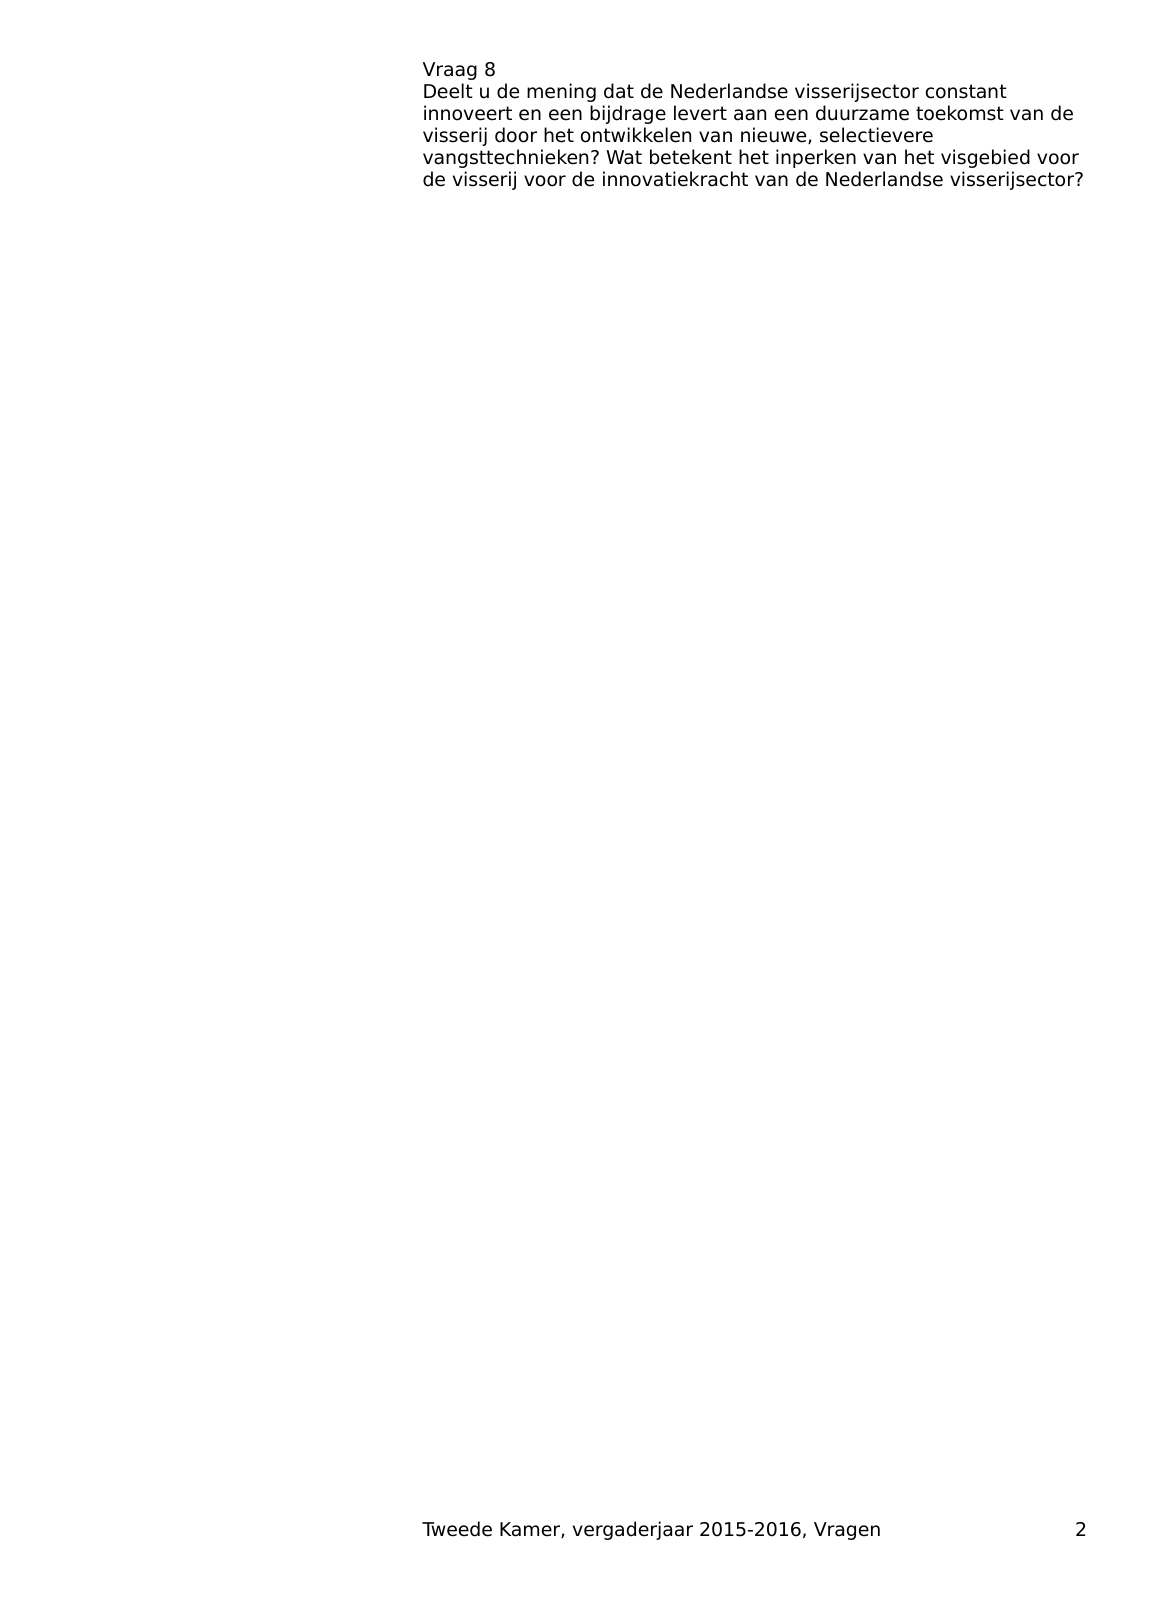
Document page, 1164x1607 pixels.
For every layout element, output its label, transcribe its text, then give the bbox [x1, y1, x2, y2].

text Deelt u de mening dat de Nederlandse visserijsector constant innoveert en een bijdrage levert aan een duurzame toekomst van de visserij door het ontwikkelen van nieuwe, selectievere vangsttechnieken? Wat betekent het inperken van het visgebied voor de visserij voor de innovatiekracht van de Nederlandse visserijsector? [422, 81, 1087, 191]
text Vraag 8 [422, 59, 1087, 81]
